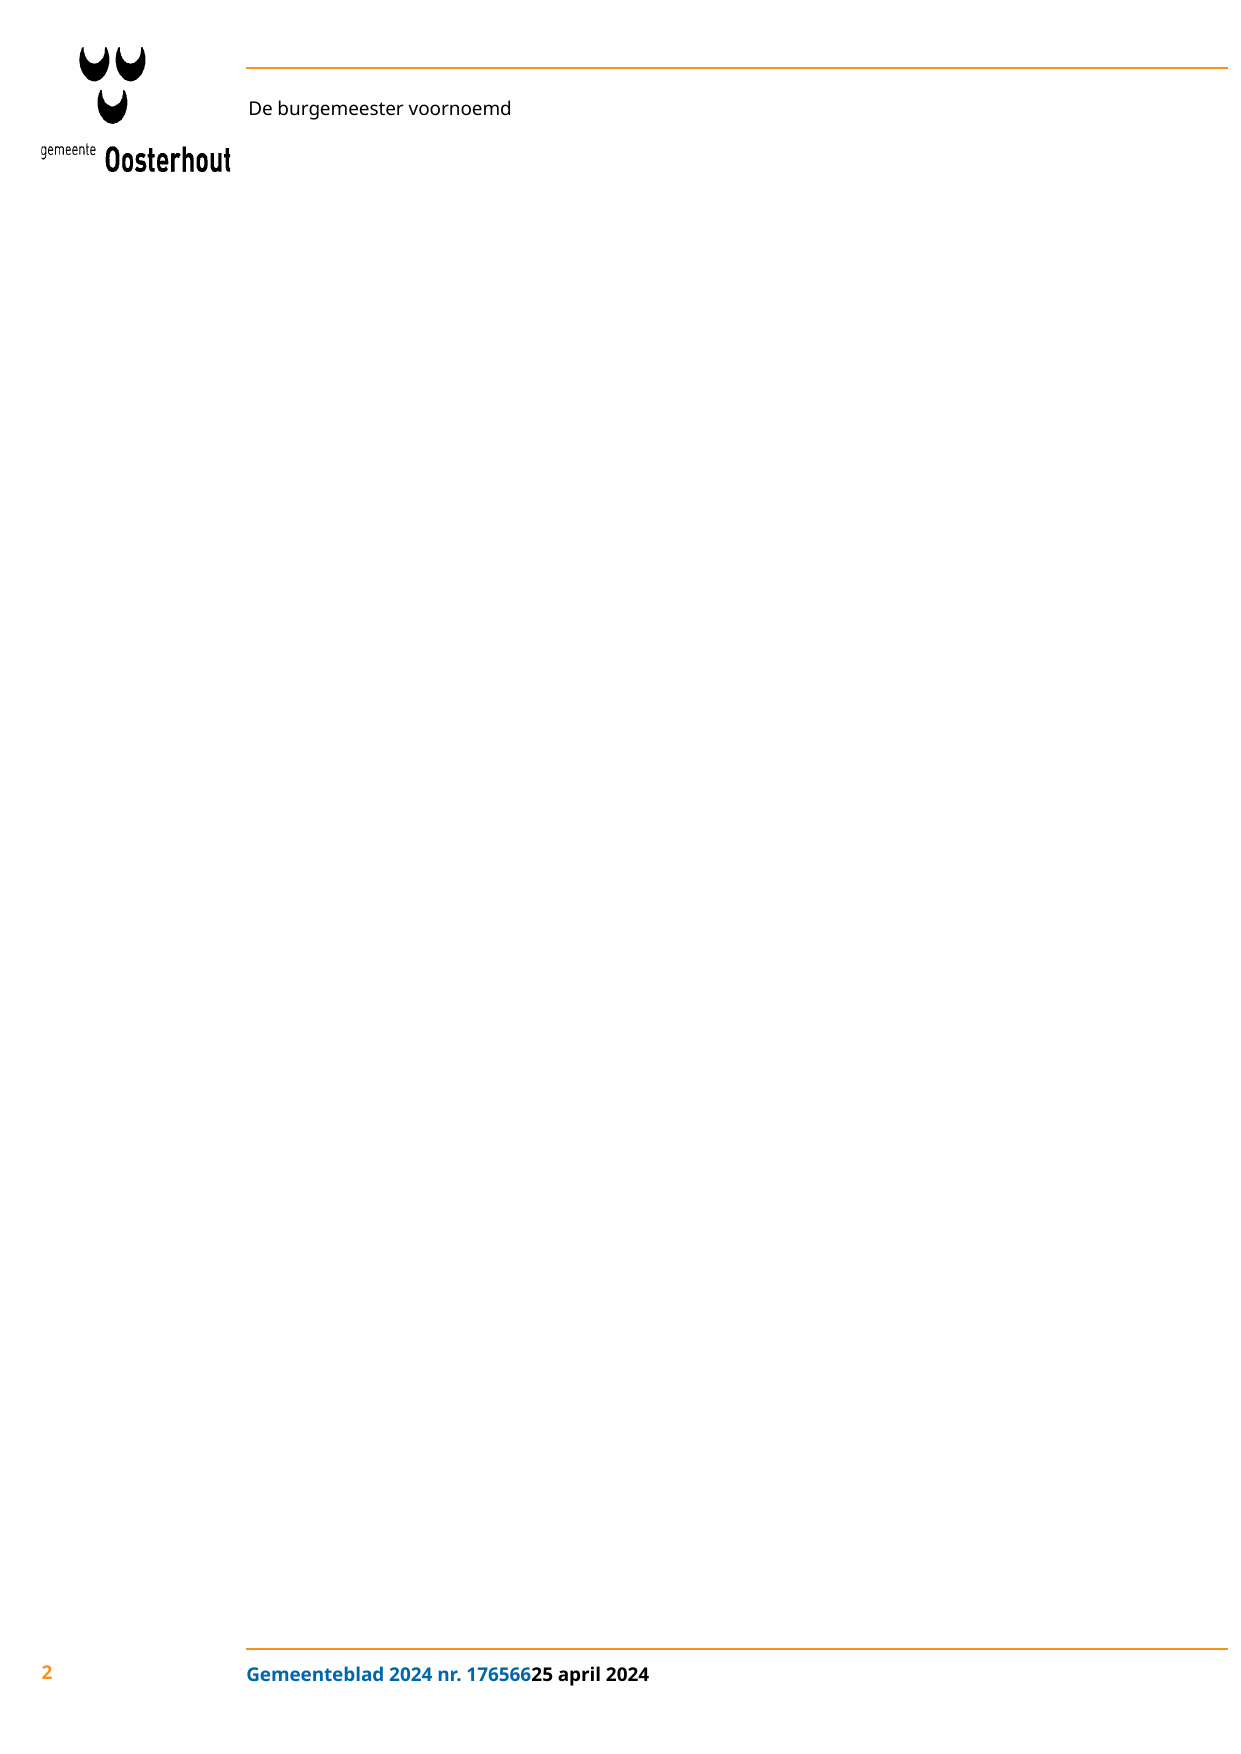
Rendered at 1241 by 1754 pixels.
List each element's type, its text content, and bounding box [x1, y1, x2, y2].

picture [41, 47, 231, 172]
text De burgemeester voornoemd [248, 95, 1152, 121]
